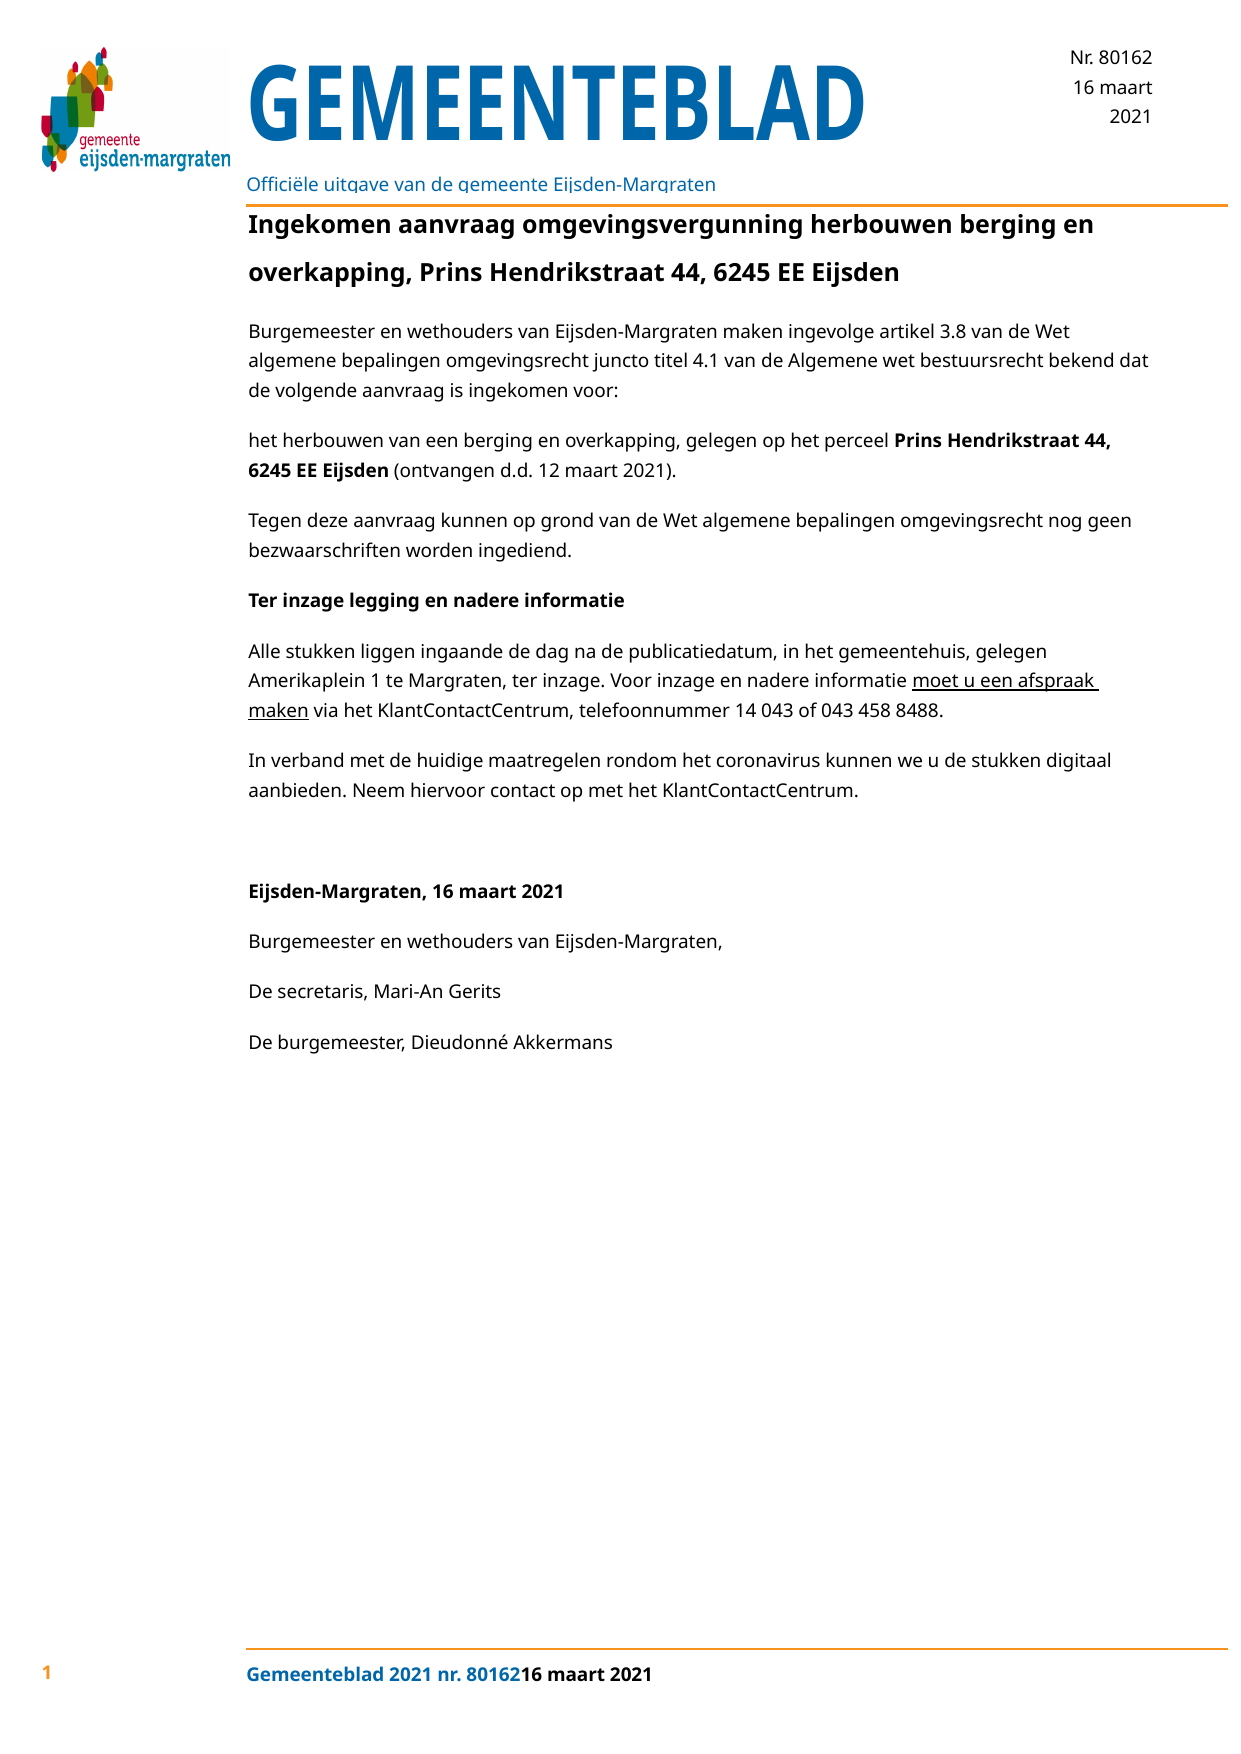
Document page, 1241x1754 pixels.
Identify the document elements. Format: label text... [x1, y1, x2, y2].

text het herbouwen van een berging en overkapping, gelegen op het perceel Prins Hendrikstraat 44, 6245 EE Eijsden (ontvangen d.d. 12 maart 2021). [248, 427, 1152, 483]
picture [41, 47, 231, 172]
text De secretaris, Mari-An Gerits [248, 979, 1152, 1004]
text Ingekomen aanvraag omgevingsvergunning herbouwen berging en overkapping, Prins Hendrikstraat 44, 6245 EE Eijsden [248, 207, 1152, 288]
text Tegen deze aanvraag kunnen op grond van de Wet algemene bepalingen omgevingsrecht nog geen bezwaarschriften worden ingediend. [248, 507, 1152, 563]
text Eijsden-Margraten, 16 maart 2021 [248, 878, 1152, 904]
text Burgemeester en wethouders van Eijsden-Margraten, [248, 928, 1152, 954]
text In verband met de huidige maatregelen rondom het coronavirus kunnen we u de stukken digitaal aanbieden. Neem hiervoor contact op met het KlantContactCentrum. [248, 747, 1152, 803]
text Alle stukken liggen ingaande de dag na de publicatiedatum, in het gemeentehuis, gelegen Amerikaplein 1 te Margraten, ter inzage. Voor inzage en nadere informatie moet u een afspraak maken via het KlantContactCentrum, telefoonnummer 14 043 of 043 458 8488. [248, 638, 1152, 723]
text Burgemeester en wethouders van Eijsden-Margraten maken ingevolge artikel 3.8 van de Wet algemene bepalingen omgevingsrecht juncto titel 4.1 van de Algemene wet bestuursrecht bekend dat de volgende aanvraag is ingekomen voor: [248, 318, 1152, 403]
text De burgemeester, Dieudonné Akkermans [248, 1029, 1152, 1055]
text Ter inzage legging en nadere informatie [248, 587, 1152, 613]
